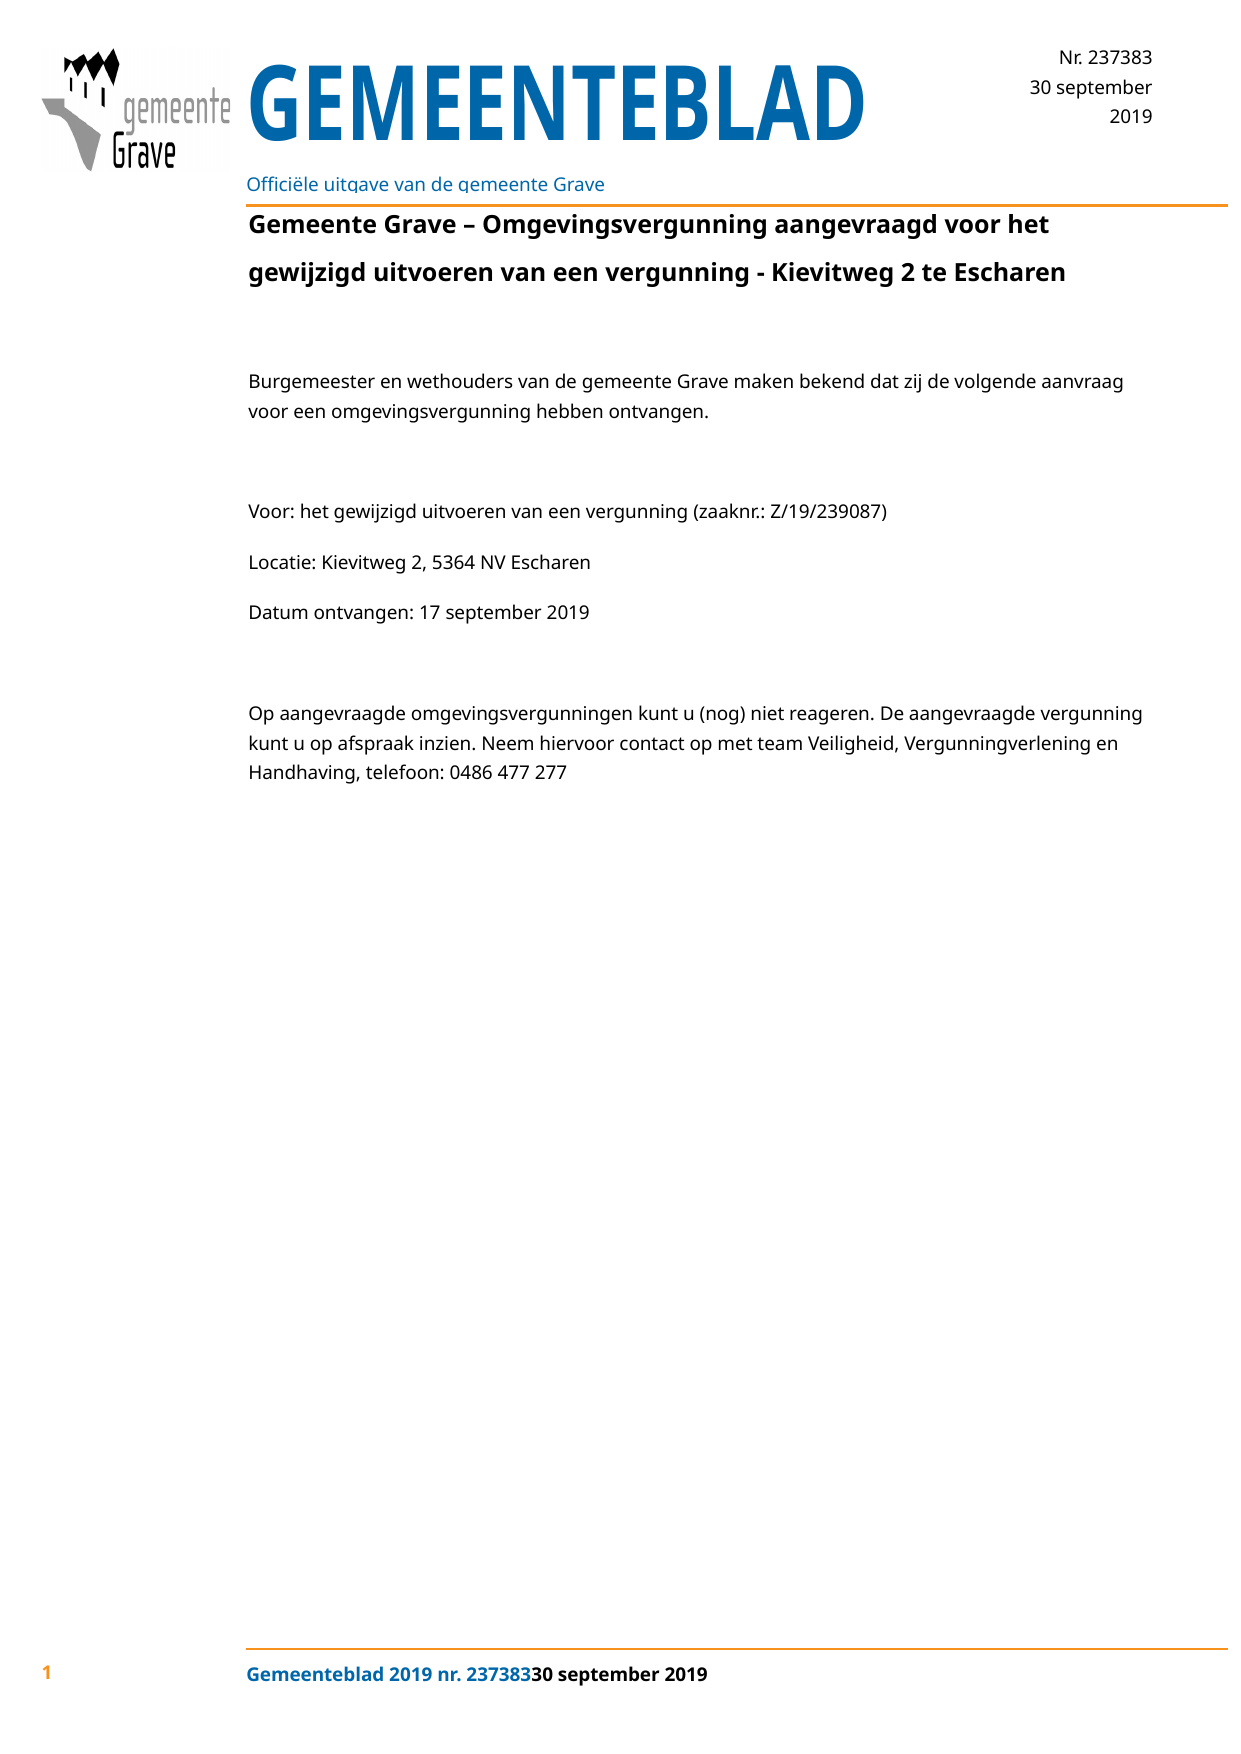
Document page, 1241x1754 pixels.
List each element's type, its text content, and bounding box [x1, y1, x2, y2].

text Locatie: Kievitweg 2, 5364 NV Escharen [248, 549, 1152, 575]
text Burgemeester en wethouders van de gemeente Grave maken bekend dat zij de volgende aanvraag voor een omgevingsvergunning hebben ontvangen. [248, 368, 1152, 424]
text Op aangevraagde omgevingsvergunningen kunt u (nog) niet reageren. De aangevraagde vergunning kunt u op afspraak inzien. Neem hiervoor contact op met team Veiligheid, Vergunningverlening en Handhaving, telefoon: 0486 477 277 [248, 700, 1152, 785]
text Datum ontvangen: 17 september 2019 [248, 599, 1152, 625]
text Voor: het gewijzigd uitvoeren van een vergunning (zaaknr.: Z/19/239087) [248, 499, 1152, 524]
picture [41, 47, 231, 172]
text Gemeente Grave – Omgevingsvergunning aangevraagd voor het gewijzigd uitvoeren van een vergunning - Kievitweg 2 te Escharen [248, 207, 1152, 288]
